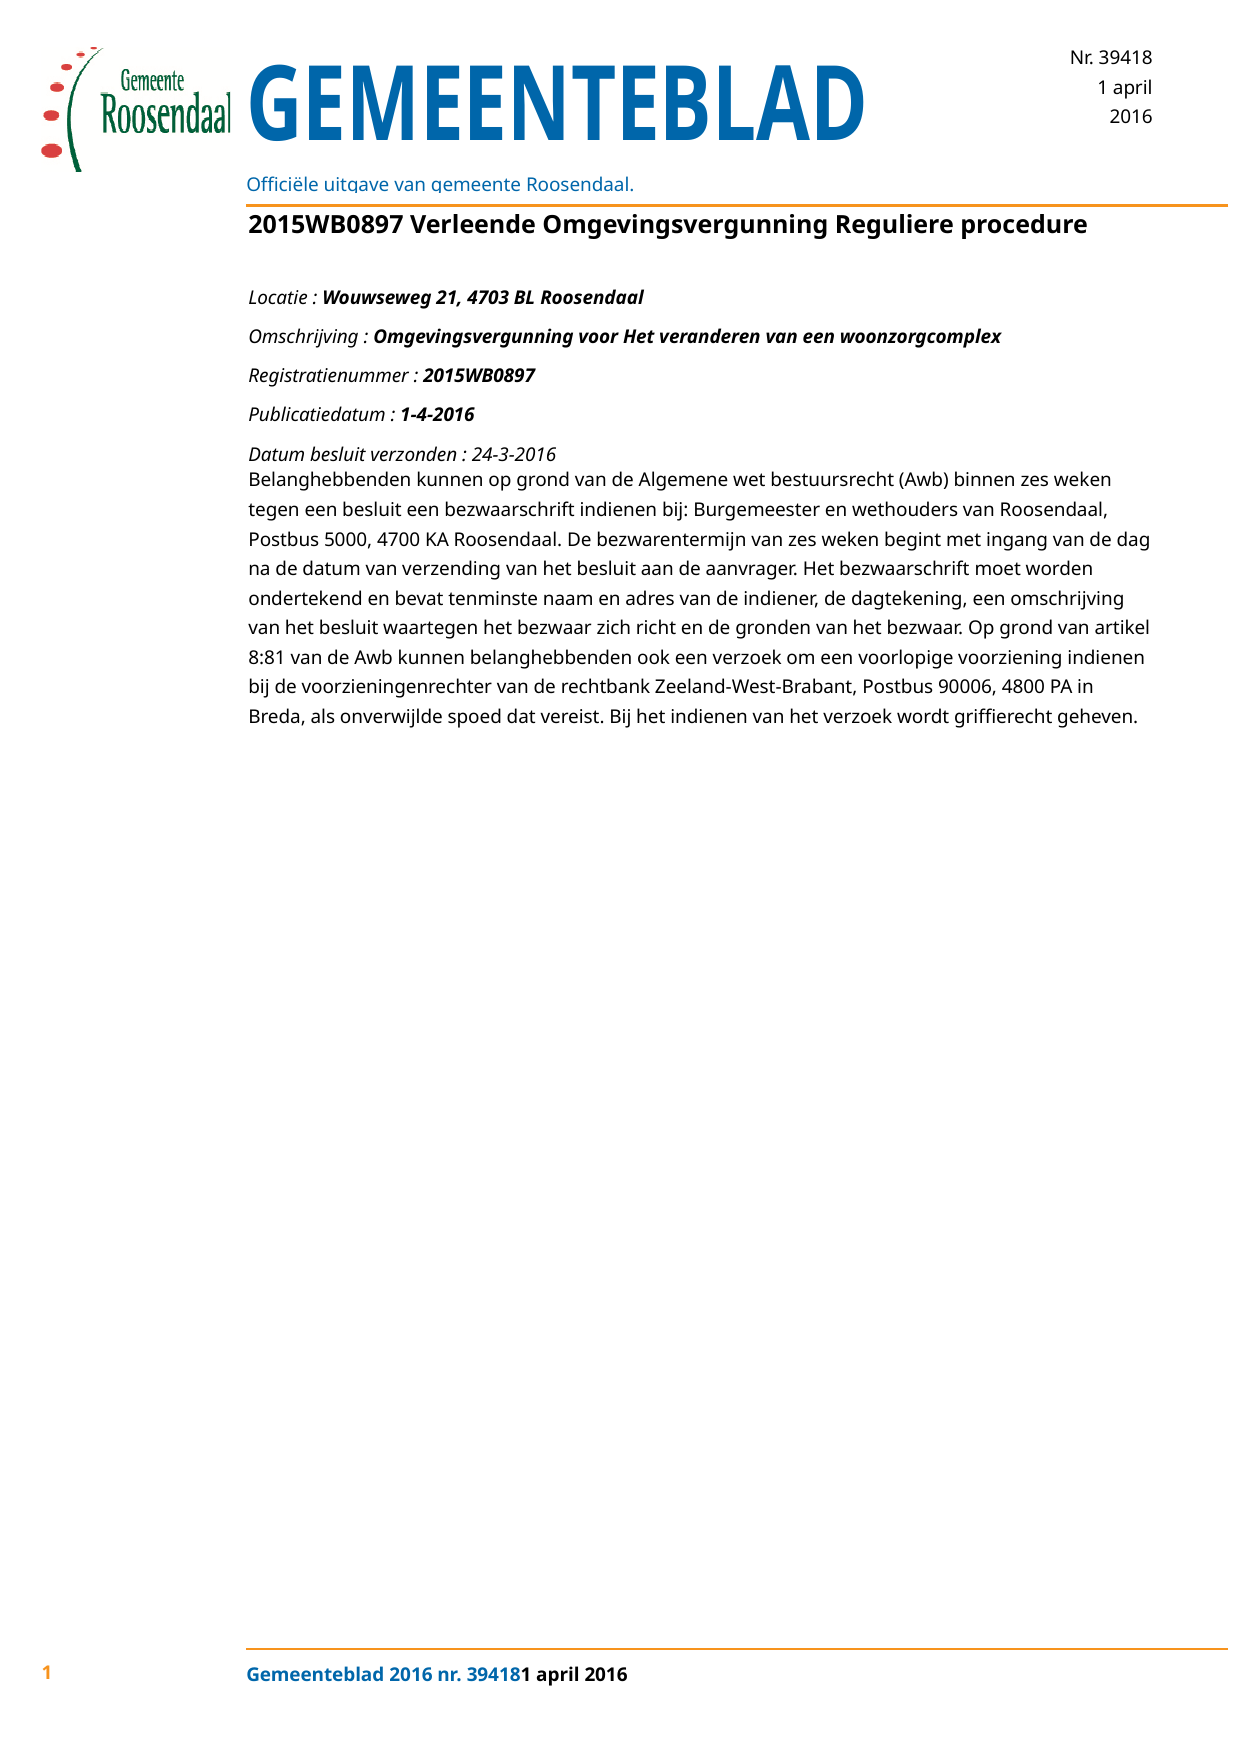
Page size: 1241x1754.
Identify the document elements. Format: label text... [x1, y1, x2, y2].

text Registratienummer : 2015WB0897 [248, 362, 1152, 388]
text Publicatiedatum : 1-4-2016 [248, 402, 1152, 427]
text Belanghebbenden kunnen op grond van de Algemene wet bestuursrecht (Awb) binnen zes weken tegen een besluit een bezwaarschrift indienen bij: Burgemeester en wethouders van Roosendaal, Postbus 5000, 4700 KA Roosendaal. De bezwarentermijn van zes weken begint met ingang van de dag na de datum van verzending van het besluit aan de aanvrager. Het bezwaarschrift moet worden ondertekend en bevat tenminste naam en adres van de indiener, de dagtekening, een omschrijving van het besluit waartegen het bezwaar zich richt en de gronden van het bezwaar. Op grond van artikel 8:81 van de Awb kunnen belanghebbenden ook een verzoek om een voorlopige voorziening indienen bij de voorzieningenrechter van de rechtbank Zeeland-West-Brabant, Postbus 90006, 4800 PA in Breda, als onverwijlde spoed dat vereist. Bij het indienen van het verzoek wordt griffierecht geheven. [248, 467, 1152, 729]
picture [41, 47, 231, 172]
text Datum besluit verzonden : 24-3-2016 [248, 441, 1152, 467]
text 2015WB0897 Verleende Omgevingsvergunning Reguliere procedure [248, 207, 1152, 241]
text Locatie : Wouwseweg 21, 4703 BL Roosendaal [248, 284, 1152, 309]
text Omschrijving : Omgevingsvergunning voor Het veranderen van een woonzorgcomplex [248, 323, 1152, 349]
